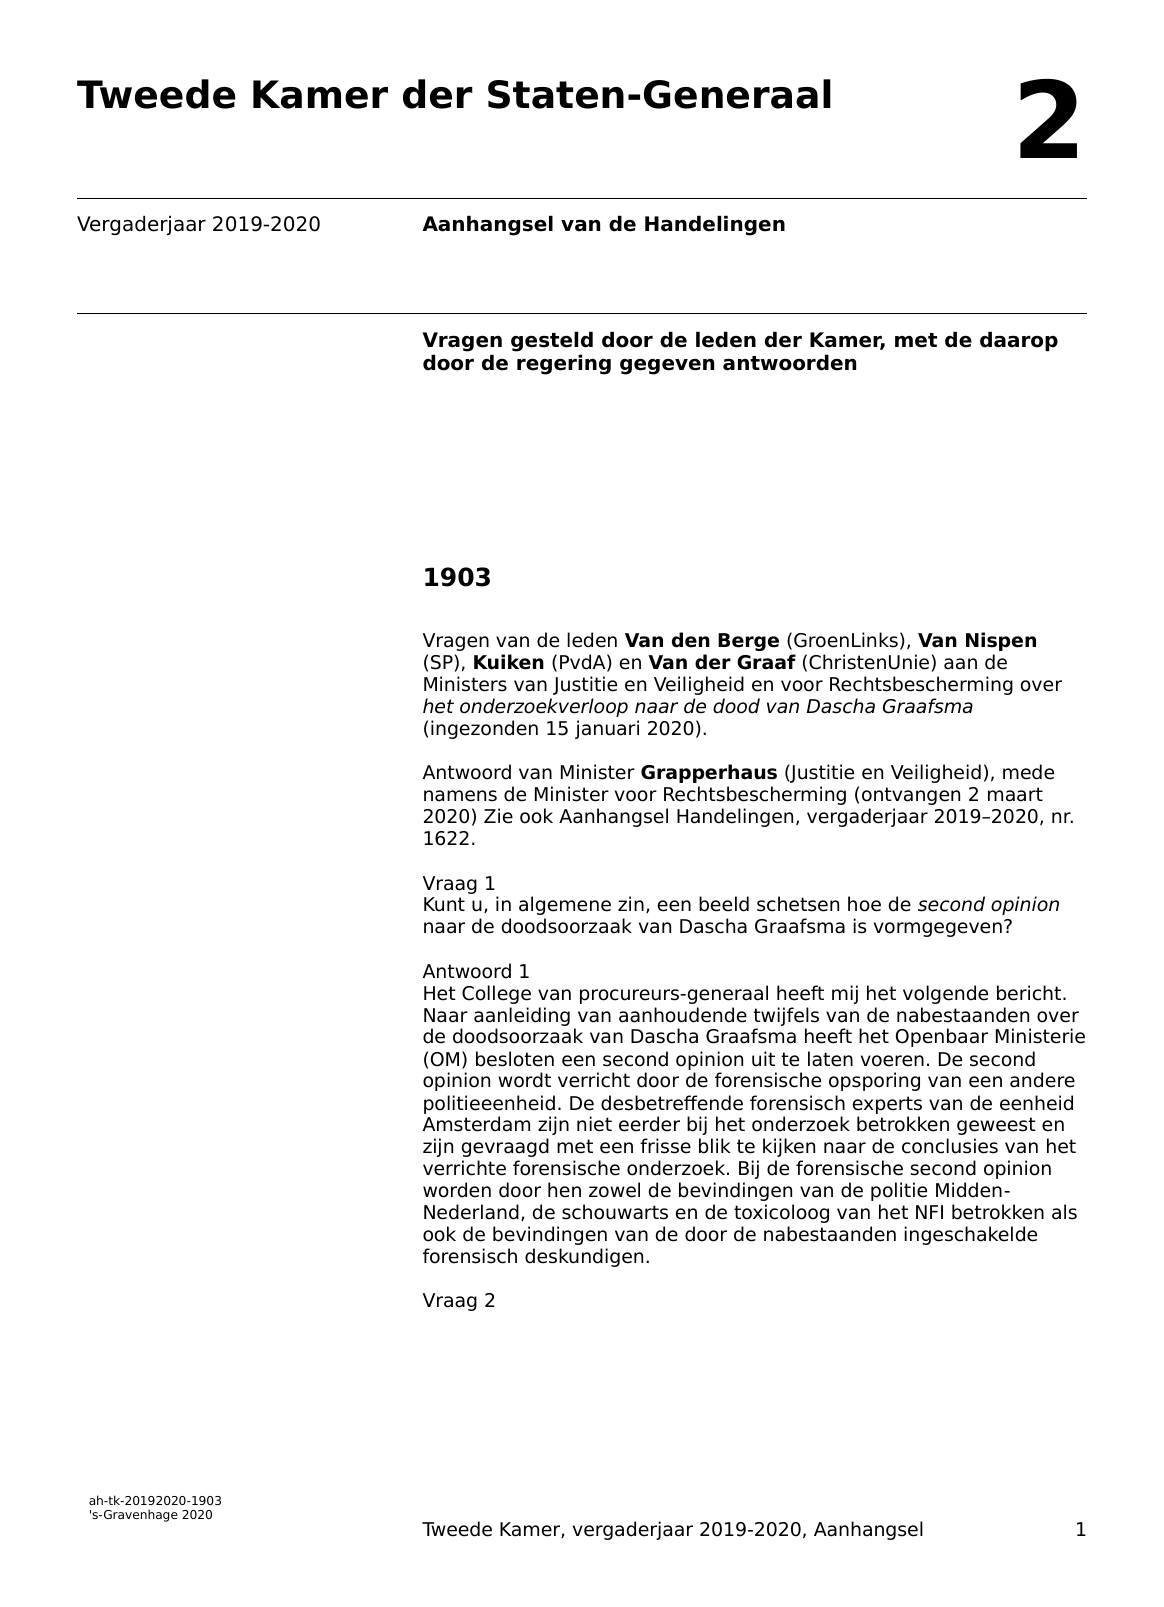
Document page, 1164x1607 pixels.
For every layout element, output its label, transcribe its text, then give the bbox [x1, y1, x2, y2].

table_header Tweede Kamer der Staten-Generaal [77, 59, 886, 198]
table_cell Aanhangsel van de Handelingen [422, 199, 1087, 313]
text Het College van procureurs-generaal heeft mij het volgende bericht. Naar aanleiding van aanhoudende twijfels van de nabestaanden over de doodsoorzaak van Dascha Graafsma heeft het Openbaar Ministerie (OM) besloten een second opinion uit te laten voeren. De second opinion wordt verricht door de forensische opsporing van een andere politie­eenheid. De desbetreffende forensisch experts van de eenheid Amsterdam zijn niet eerder bij het onderzoek betrokken geweest en zijn gevraagd met een frisse blik te kijken naar de conclusies van het verrichte forensische onderzoek. Bij de forensische second opinion worden door hen zowel de bevindingen van de politie Midden­Nederland, de schouwarts en de toxicoloog van het NFI betrokken als ook de bevindingen van de door de nabestaanden ingeschakelde forensisch deskundigen. [422, 982, 1087, 1268]
text Antwoord 1 [422, 961, 1087, 982]
text Kunt u, in algemene zin, een beeld schetsen hoe de second opinion naar de doodsoorzaak van Dascha Graafsma is vormgegeven? [422, 894, 1087, 938]
text Vraag 2 [422, 1290, 1087, 1312]
text Antwoord van Minister Grapperhaus (Justitie en Veiligheid), mede namens de Minister voor Rechtsbescherming (ontvangen 2 maart 2020) Zie ook Aanhangsel Handelingen, vergaderjaar 2019–2020, nr. 1622. [422, 762, 1087, 850]
text ah-tk-20192020-1903 [88, 1494, 323, 1508]
table_header 2 [886, 59, 1087, 198]
text Vraag 1 [422, 872, 1087, 894]
table_cell Vergaderjaar 2019-2020 [77, 199, 422, 313]
text Vragen van de leden Van den Berge (GroenLinks), Van Nispen (SP), Kuiken (PvdA) en Van der Graaf (ChristenUnie) aan de Ministers van Justitie en Veiligheid en voor Rechtsbescherming over het onderzoekverloop naar de dood van Dascha Graafsma (ingezonden 15 januari 2020). [422, 630, 1087, 740]
text 's-Gravenhage 2020 [88, 1508, 323, 1522]
text 1903 [422, 563, 1087, 592]
table_cell Vragen gesteld door de leden der Kamer, met de daarop door de regering gegeven antwoorden [422, 314, 1087, 375]
table_cell [77, 314, 422, 375]
